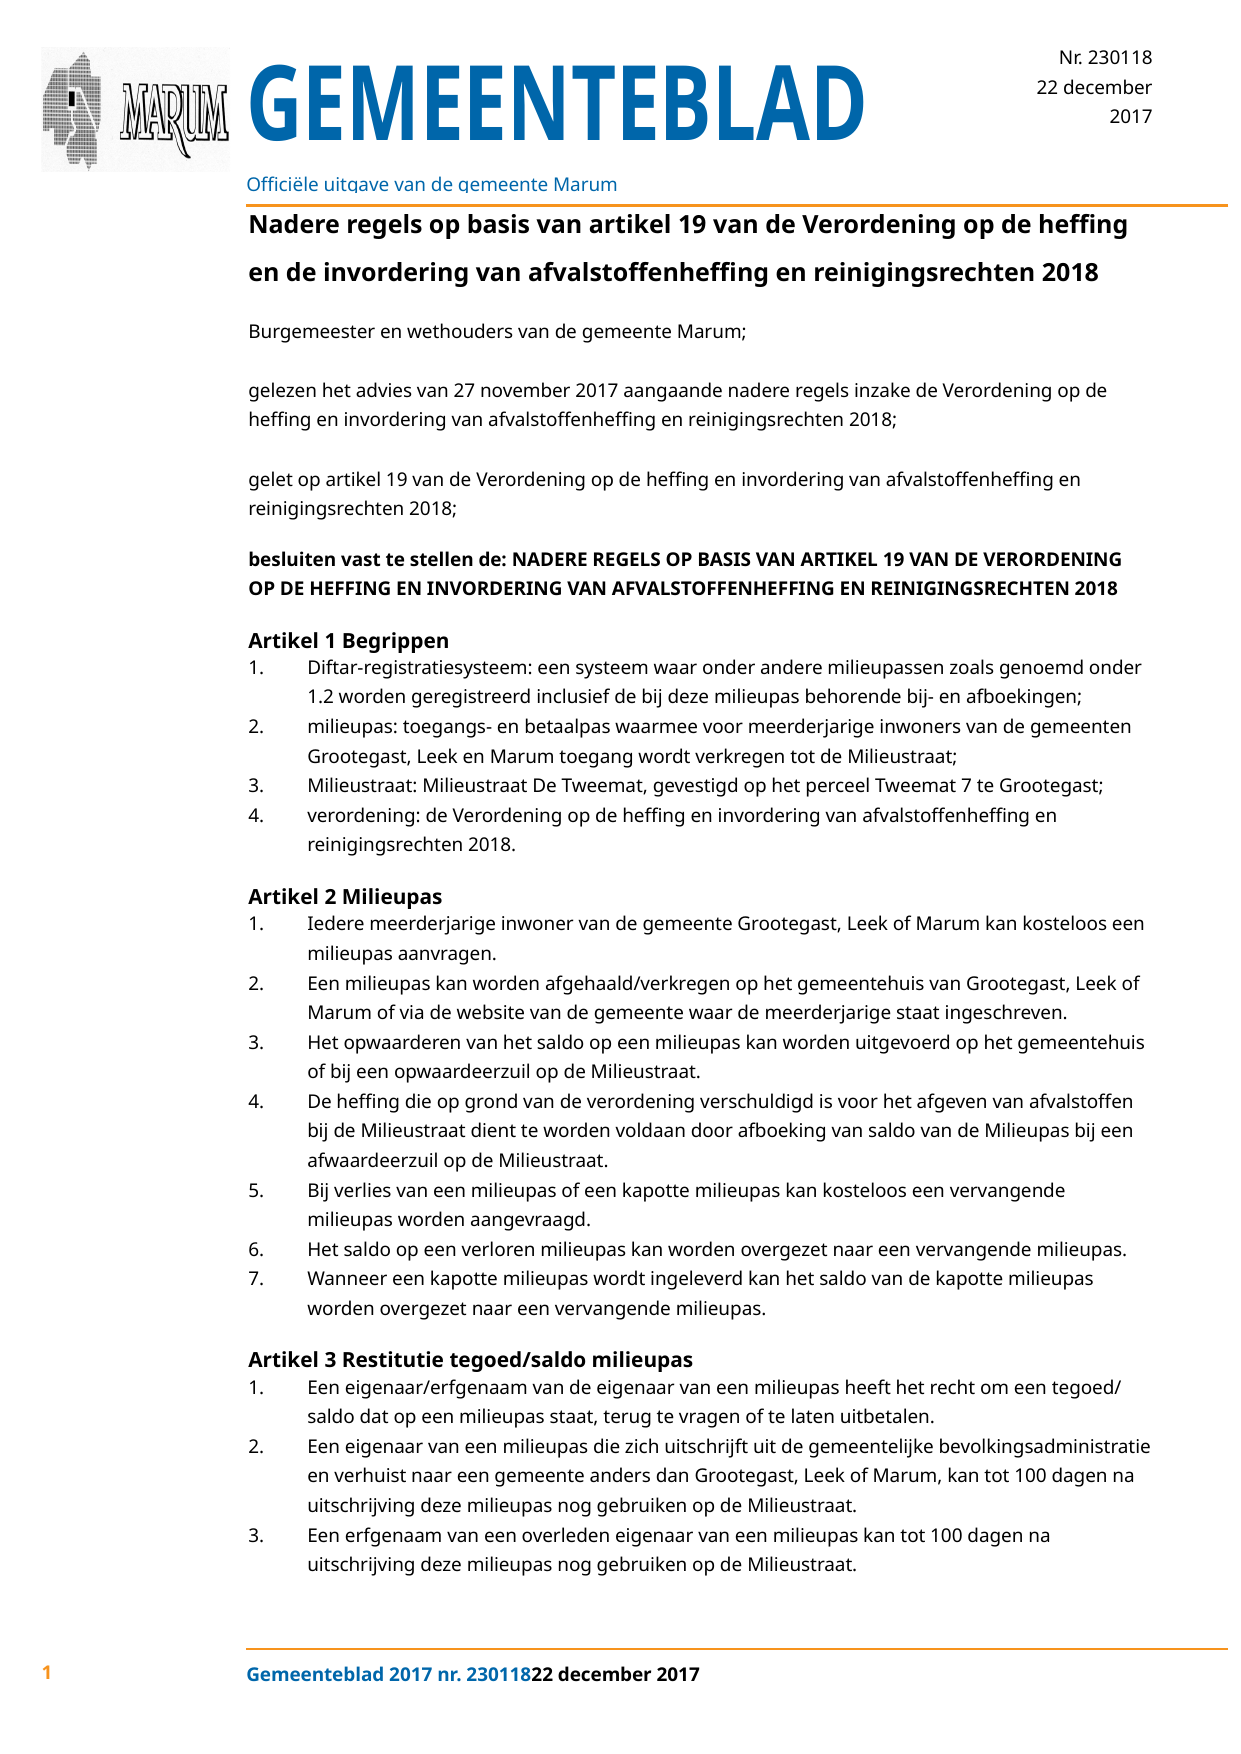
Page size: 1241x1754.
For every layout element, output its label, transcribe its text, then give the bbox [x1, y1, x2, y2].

text Nadere regels op basis van artikel 19 van de Verordening op de heffing en de invordering van afvalstoffenheffing en reinigingsrechten 2018 [248, 207, 1152, 288]
list Iedere meerderjarige inwoner van de gemeente Grootegast, Leek of Marum kan kosteloos een milieupas aanvragen. [248, 911, 1152, 966]
list verordening: de Verordening op de heffing en invordering van afvalstoffenheffing en reinigingsrechten 2018. [248, 802, 1152, 857]
text gelezen het advies van 27 november 2017 aangaande nadere regels inzake de Verordening op de heffing en invordering van afvalstoffenheffing en reinigingsrechten 2018; [248, 377, 1152, 432]
list Diftar-registratiesysteem: een systeem waar onder andere milieupassen zoals genoemd onder 1.2 worden geregistreerd inclusief de bij deze milieupas behorende bij- en afboekingen; [248, 654, 1152, 709]
list De heffing die op grond van de verordening verschuldigd is voor het afgeven van afvalstoffen bij de Milieustraat dient te worden voldaan door afboeking van saldo van de Milieupas bij een afwaardeerzuil op de Milieustraat. [248, 1088, 1152, 1173]
text gelet op artikel 19 van de Verordening op de heffing en invordering van afvalstoffenheffing en reinigingsrechten 2018; [248, 466, 1152, 521]
text Artikel 1 Begrippen [248, 626, 1152, 654]
list Bij verlies van een milieupas of een kapotte milieupas kan kosteloos een vervangende milieupas worden aangevraagd. [248, 1177, 1152, 1232]
text Artikel 3 Restitutie tegoed/saldo milieupas [248, 1346, 1152, 1374]
list Milieustraat: Milieustraat De Tweemat, gevestigd op het perceel Tweemat 7 te Grootegast; [248, 772, 1152, 798]
list Het saldo op een verloren milieupas kan worden overgezet naar een vervangende milieupas. [248, 1236, 1152, 1262]
picture [41, 47, 231, 172]
text Artikel 2 Milieupas [248, 882, 1152, 911]
text besluiten vast te stellen de: NADERE REGELS OP BASIS VAN ARTIKEL 19 VAN DE VERORDENING OP DE HEFFING EN INVORDERING VAN AFVALSTOFFENHEFFING EN REINIGINGSRECHTEN 2018 [248, 546, 1152, 601]
text Burgemeester en wethouders van de gemeente Marum; [248, 318, 1152, 344]
list Wanneer een kapotte milieupas wordt ingeleverd kan het saldo van de kapotte milieupas worden overgezet naar een vervangende milieupas. [248, 1266, 1152, 1321]
list Een eigenaar van een milieupas die zich uitschrijft uit de gemeentelijke bevolkingsadministratie en verhuist naar een gemeente anders dan Grootegast, Leek of Marum, kan tot 100 dagen na uitschrijving deze milieupas nog gebruiken op de Milieustraat. [248, 1433, 1152, 1518]
list Een eigenaar/erfgenaam van de eigenaar van een milieupas heeft het recht om een tegoed/ saldo dat op een milieupas staat, terug te vragen of te laten uitbetalen. [248, 1374, 1152, 1429]
list Een milieupas kan worden afgehaald/verkregen op het gemeentehuis van Grootegast, Leek of Marum of via de website van de gemeente waar de meerderjarige staat ingeschreven. [248, 970, 1152, 1025]
list Een erfgenaam van een overleden eigenaar van een milieupas kan tot 100 dagen na uitschrijving deze milieupas nog gebruiken op de Milieustraat. [248, 1522, 1152, 1577]
list Het opwaarderen van het saldo op een milieupas kan worden uitgevoerd op het gemeentehuis of bij een opwaardeerzuil op de Milieustraat. [248, 1029, 1152, 1084]
list milieupas: toegangs- en betaalpas waarmee voor meerderjarige inwoners van de gemeenten Grootegast, Leek en Marum toegang wordt verkregen tot de Milieustraat; [248, 713, 1152, 769]
